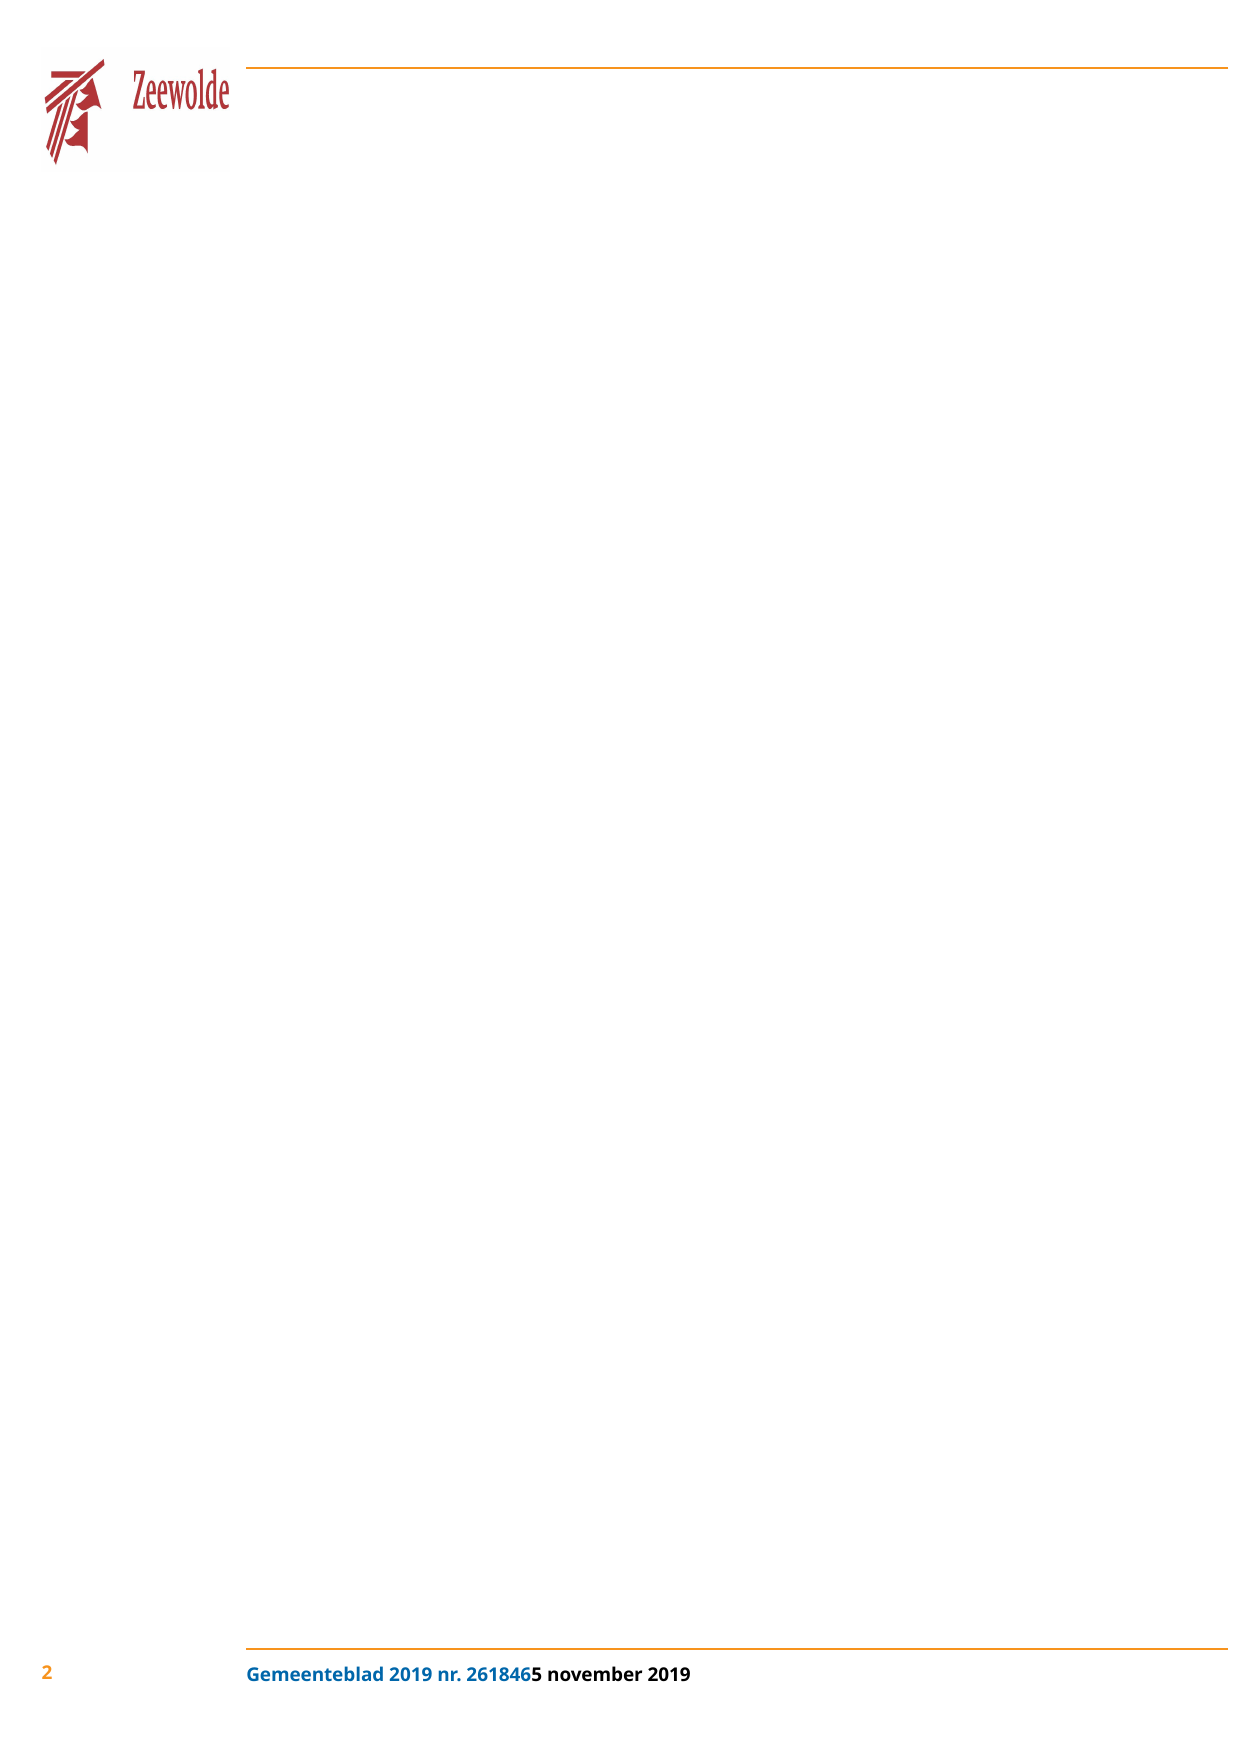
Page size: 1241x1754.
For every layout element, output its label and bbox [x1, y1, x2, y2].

picture [41, 47, 231, 172]
